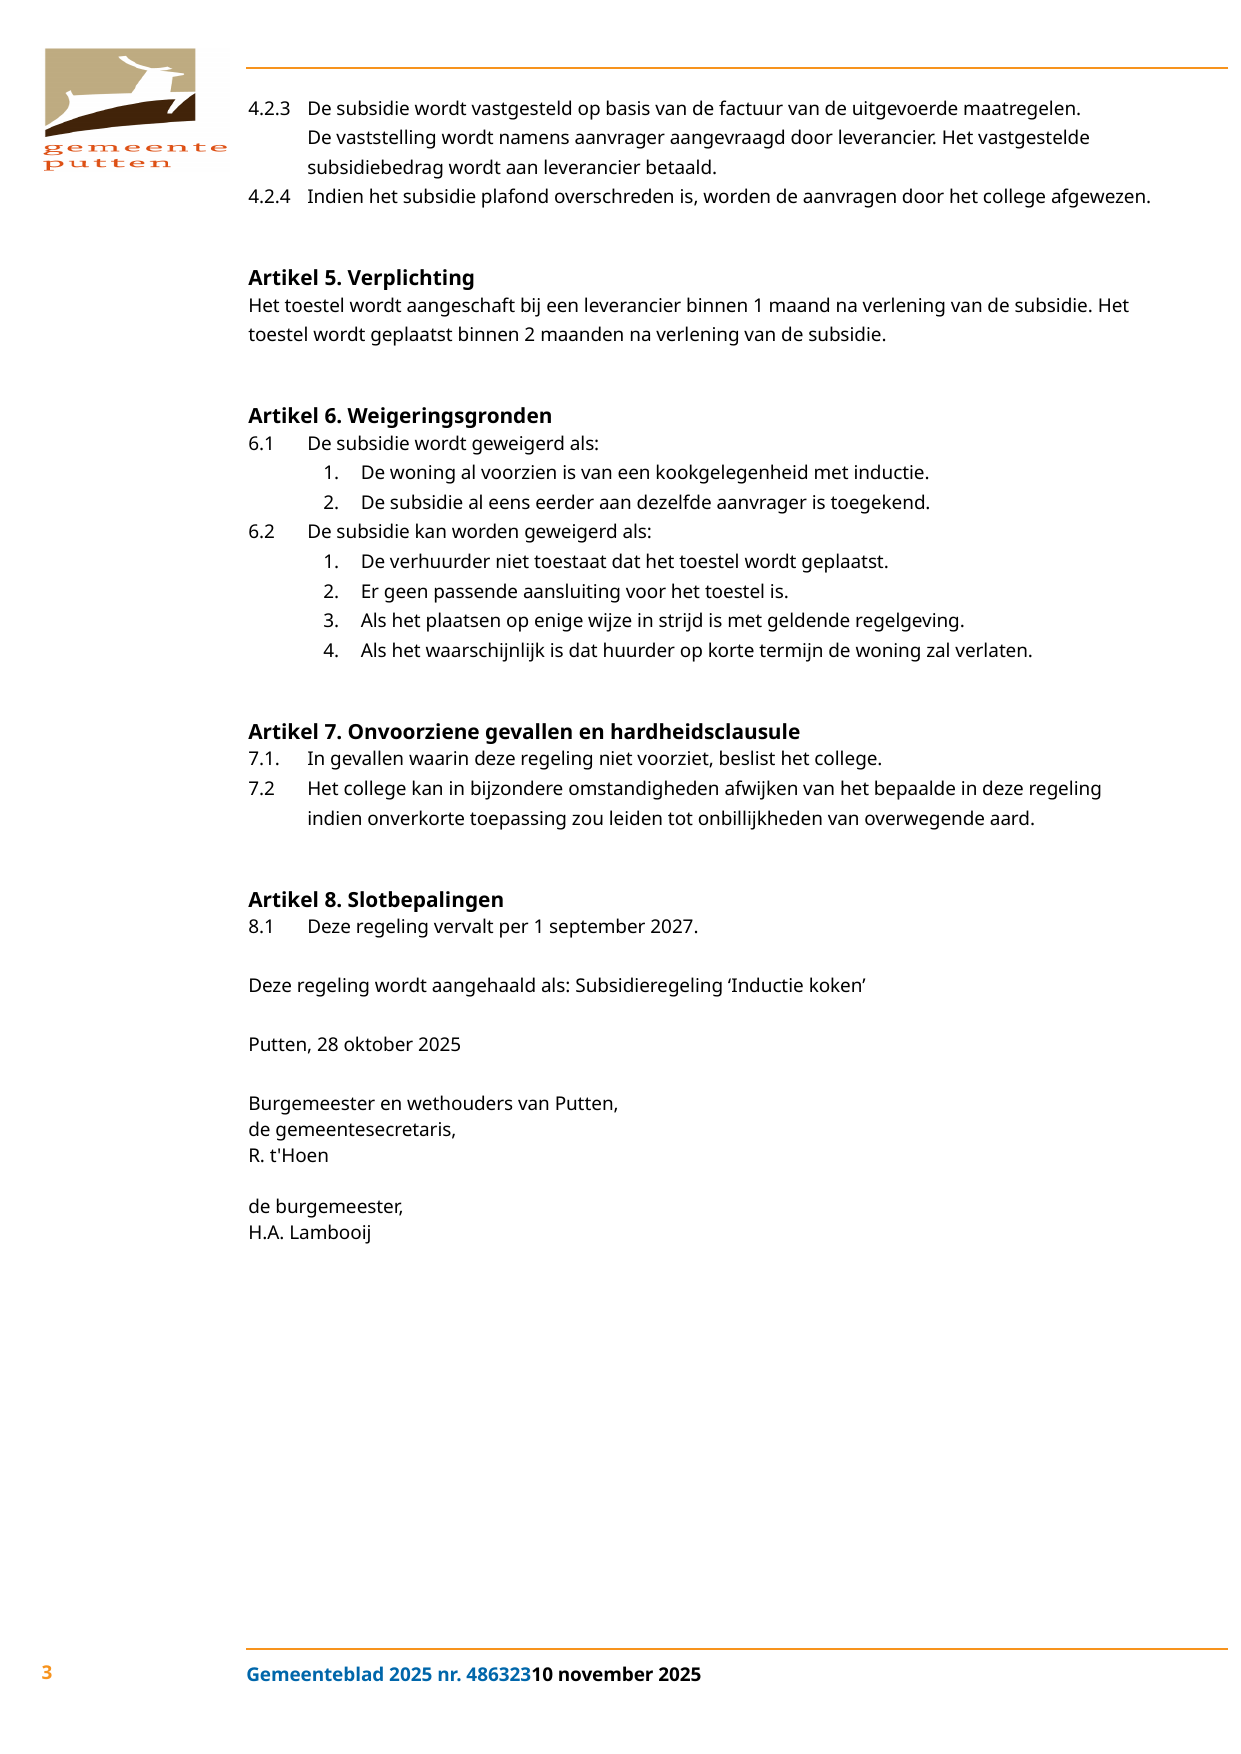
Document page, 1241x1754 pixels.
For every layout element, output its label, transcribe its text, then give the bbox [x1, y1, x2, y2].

list De subsidie al eens eerder aan dezelfde aanvrager is toegekend. [323, 489, 1152, 515]
list Er geen passende aansluiting voor het toestel is. [323, 578, 1152, 604]
text Burgemeester en wethouders van Putten, [248, 1091, 1152, 1116]
list In gevallen waarin deze regeling niet voorziet, beslist het college. [248, 746, 1152, 771]
list Als het plaatsen op enige wijze in strijd is met geldende regelgeving. [323, 607, 1152, 633]
text de gemeentesecretaris, [248, 1116, 1152, 1142]
text Deze regeling wordt aangehaald als: Subsidieregeling ‘Inductie koken’ [248, 972, 1152, 998]
text Artikel 8. Slotbepalingen [248, 885, 1152, 913]
text Artikel 5. Verplichting [248, 263, 1152, 292]
list De subsidie wordt geweigerd als: [248, 430, 1152, 456]
list Als het waarschijnlijk is dat huurder op korte termijn de woning zal verlaten. [323, 637, 1152, 663]
list De vaststelling wordt namens aanvrager aangevraagd door leverancier. Het vastgestelde subsidiebedrag wordt aan leverancier betaald. [248, 124, 1152, 180]
list Deze regeling vervalt per 1 september 2027. [248, 913, 1152, 939]
text Artikel 6. Weigeringsgronden [248, 402, 1152, 430]
text Het toestel wordt aangeschaft bij een leverancier binnen 1 maand na verlening van de subsidie. Het toestel wordt geplaatst binnen 2 maanden na verlening van de subsidie. [248, 292, 1152, 347]
list Het college kan in bijzondere omstandigheden afwijken van het bepaalde in deze regeling indien onverkorte toepassing zou leiden tot onbillijkheden van overwegende aard. [248, 775, 1152, 830]
list De verhuurder niet toestaat dat het toestel wordt geplaatst. [323, 548, 1152, 574]
list De subsidie kan worden geweigerd als: [248, 519, 1152, 544]
list Indien het subsidie plafond overschreden is, worden de aanvragen door het college afgewezen. [248, 183, 1152, 209]
text Putten, 28 oktober 2025 [248, 1031, 1152, 1057]
text R. t'Hoen [248, 1142, 1152, 1168]
text H.A. Lambooij [248, 1219, 1152, 1245]
text de burgemeester, [248, 1193, 1152, 1219]
text Artikel 7. Onvoorziene gevallen en hardheidsclausule [248, 717, 1152, 746]
list De woning al voorzien is van een kookgelegenheid met inductie. [323, 459, 1152, 485]
list De subsidie wordt vastgesteld op basis van de factuur van de uitgevoerde maatregelen. [248, 95, 1152, 121]
picture [41, 47, 231, 172]
